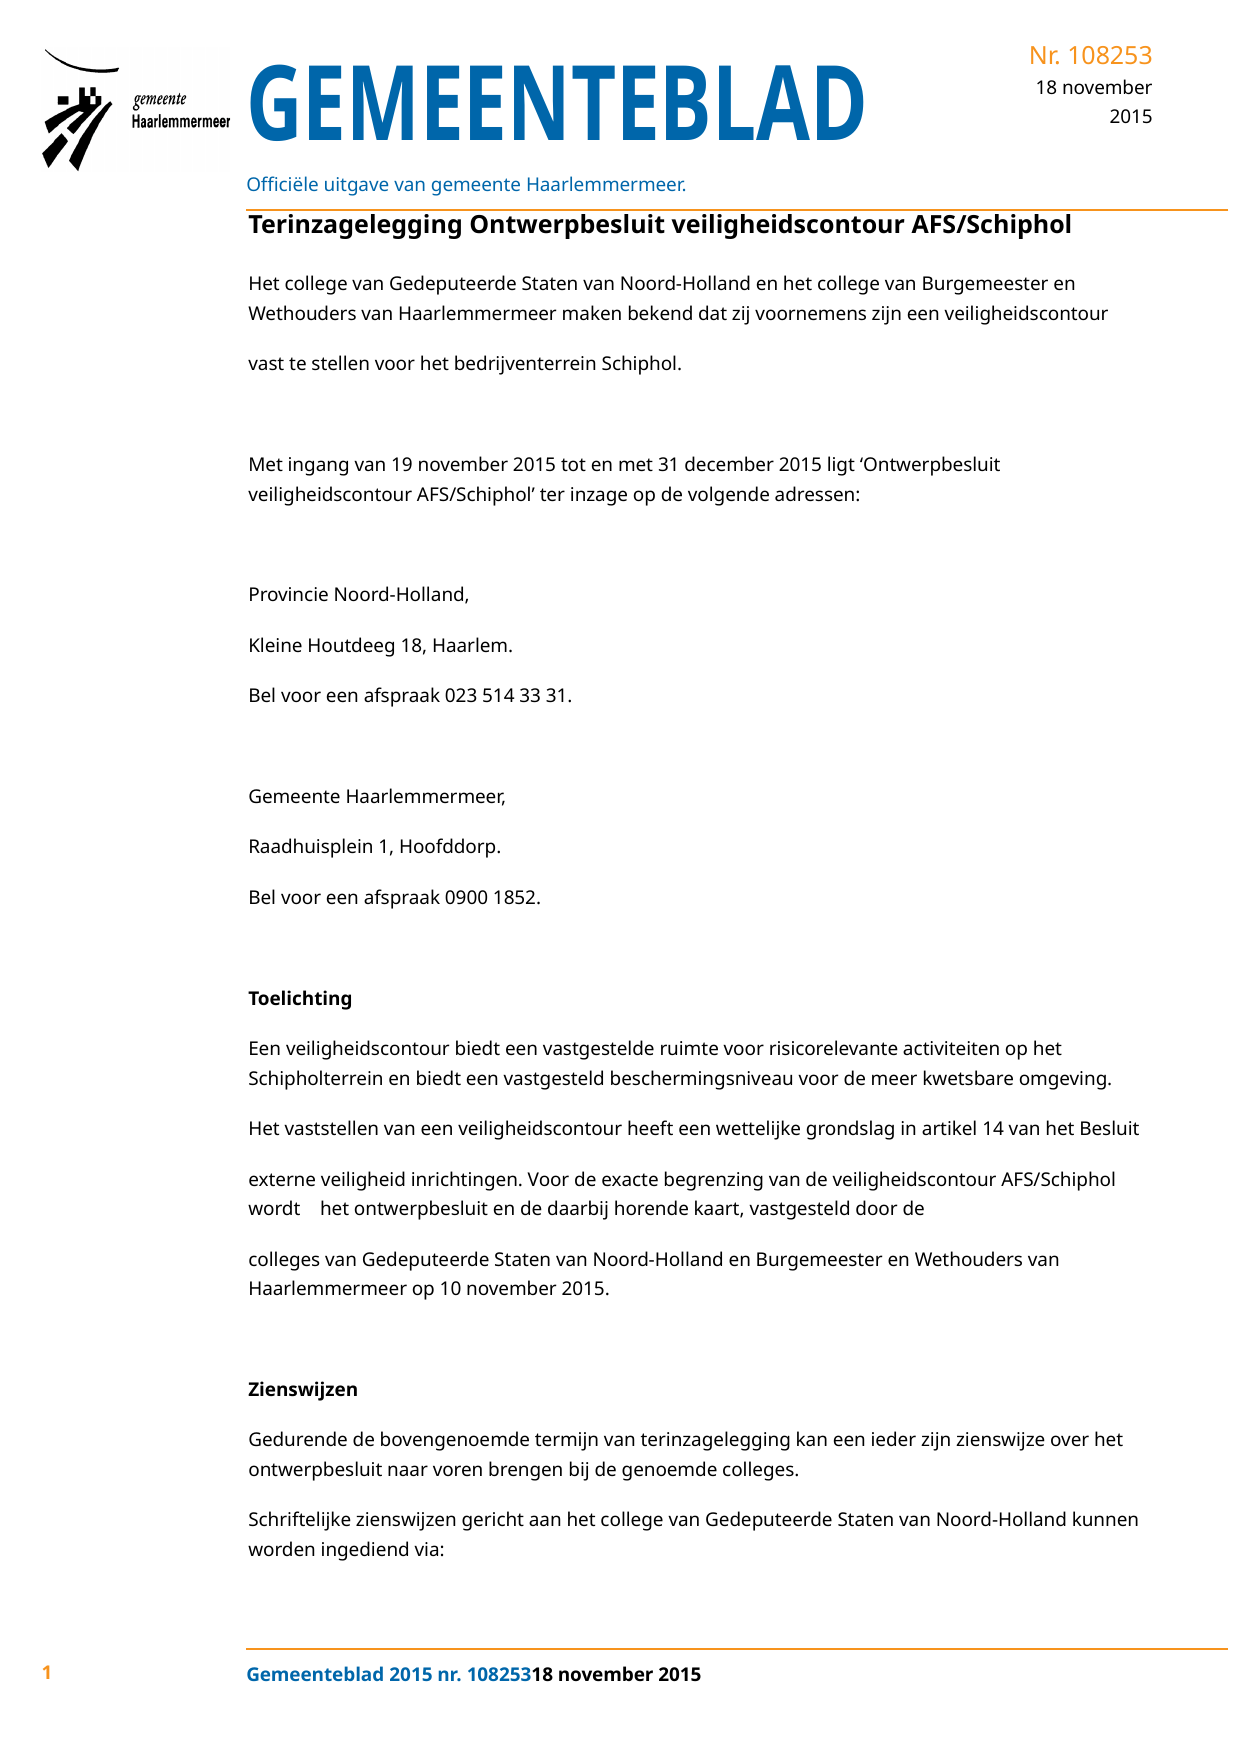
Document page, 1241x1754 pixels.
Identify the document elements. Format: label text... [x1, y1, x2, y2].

text colleges van Gedeputeerde Staten van Noord-Holland en Burgemeester en Wethouders van Haarlemmermeer op 10 november 2015. [248, 1246, 1152, 1301]
text Een veiligheidscontour biedt een vastgestelde ruimte voor risicorelevante activiteiten op het Schipholterrein en biedt een vastgesteld beschermingsniveau voor de meer kwetsbare omgeving. [248, 1035, 1152, 1091]
text Terinzagelegging Ontwerpbesluit veiligheidscontour AFS/Schiphol [248, 211, 1152, 241]
text Met ingang van 19 november 2015 tot en met 31 december 2015 ligt ‘Ontwerpbesluit veiligheidscontour AFS/Schiphol’ ter inzage op de volgende adressen: [248, 451, 1152, 506]
text Het college van Gedeputeerde Staten van Noord-Holland en het college van Burgemeester en Wethouders van Haarlemmermeer maken bekend dat zij voornemens zijn een veiligheidscontour [248, 270, 1152, 326]
text Toelichting [248, 985, 1152, 1011]
text Gemeente Haarlemmermeer, [248, 783, 1152, 809]
text Bel voor een afspraak 023 514 33 31. [248, 682, 1152, 708]
text Raadhuisplein 1, Hoofddorp. [248, 834, 1152, 859]
text Provincie Noord-Holland, [248, 582, 1152, 607]
text Gedurende de bovengenoemde termijn van terinzagelegging kan een ieder zijn zienswijze over het ontwerpbesluit naar voren brengen bij de genoemde colleges. [248, 1427, 1152, 1482]
text Schriftelijke zienswijzen gericht aan het college van Gedeputeerde Staten van Noord-Holland kunnen worden ingediend via: [248, 1507, 1152, 1562]
text Kleine Houtdeeg 18, Haarlem. [248, 632, 1152, 658]
text Het vaststellen van een veiligheidscontour heeft een wettelijke grondslag in artikel 14 van het Besluit [248, 1115, 1152, 1141]
text Bel voor een afspraak 0900 1852. [248, 884, 1152, 910]
text vast te stellen voor het bedrijventerrein Schiphol. [248, 350, 1152, 376]
picture [41, 47, 231, 172]
text Zienswijzen [248, 1376, 1152, 1402]
text externe veiligheid inrichtingen. Voor de exacte begrenzing van de veiligheidscontour AFS/Schiphol wordt het ontwerpbesluit en de daarbij horende kaart, vastgesteld door de [248, 1166, 1152, 1221]
